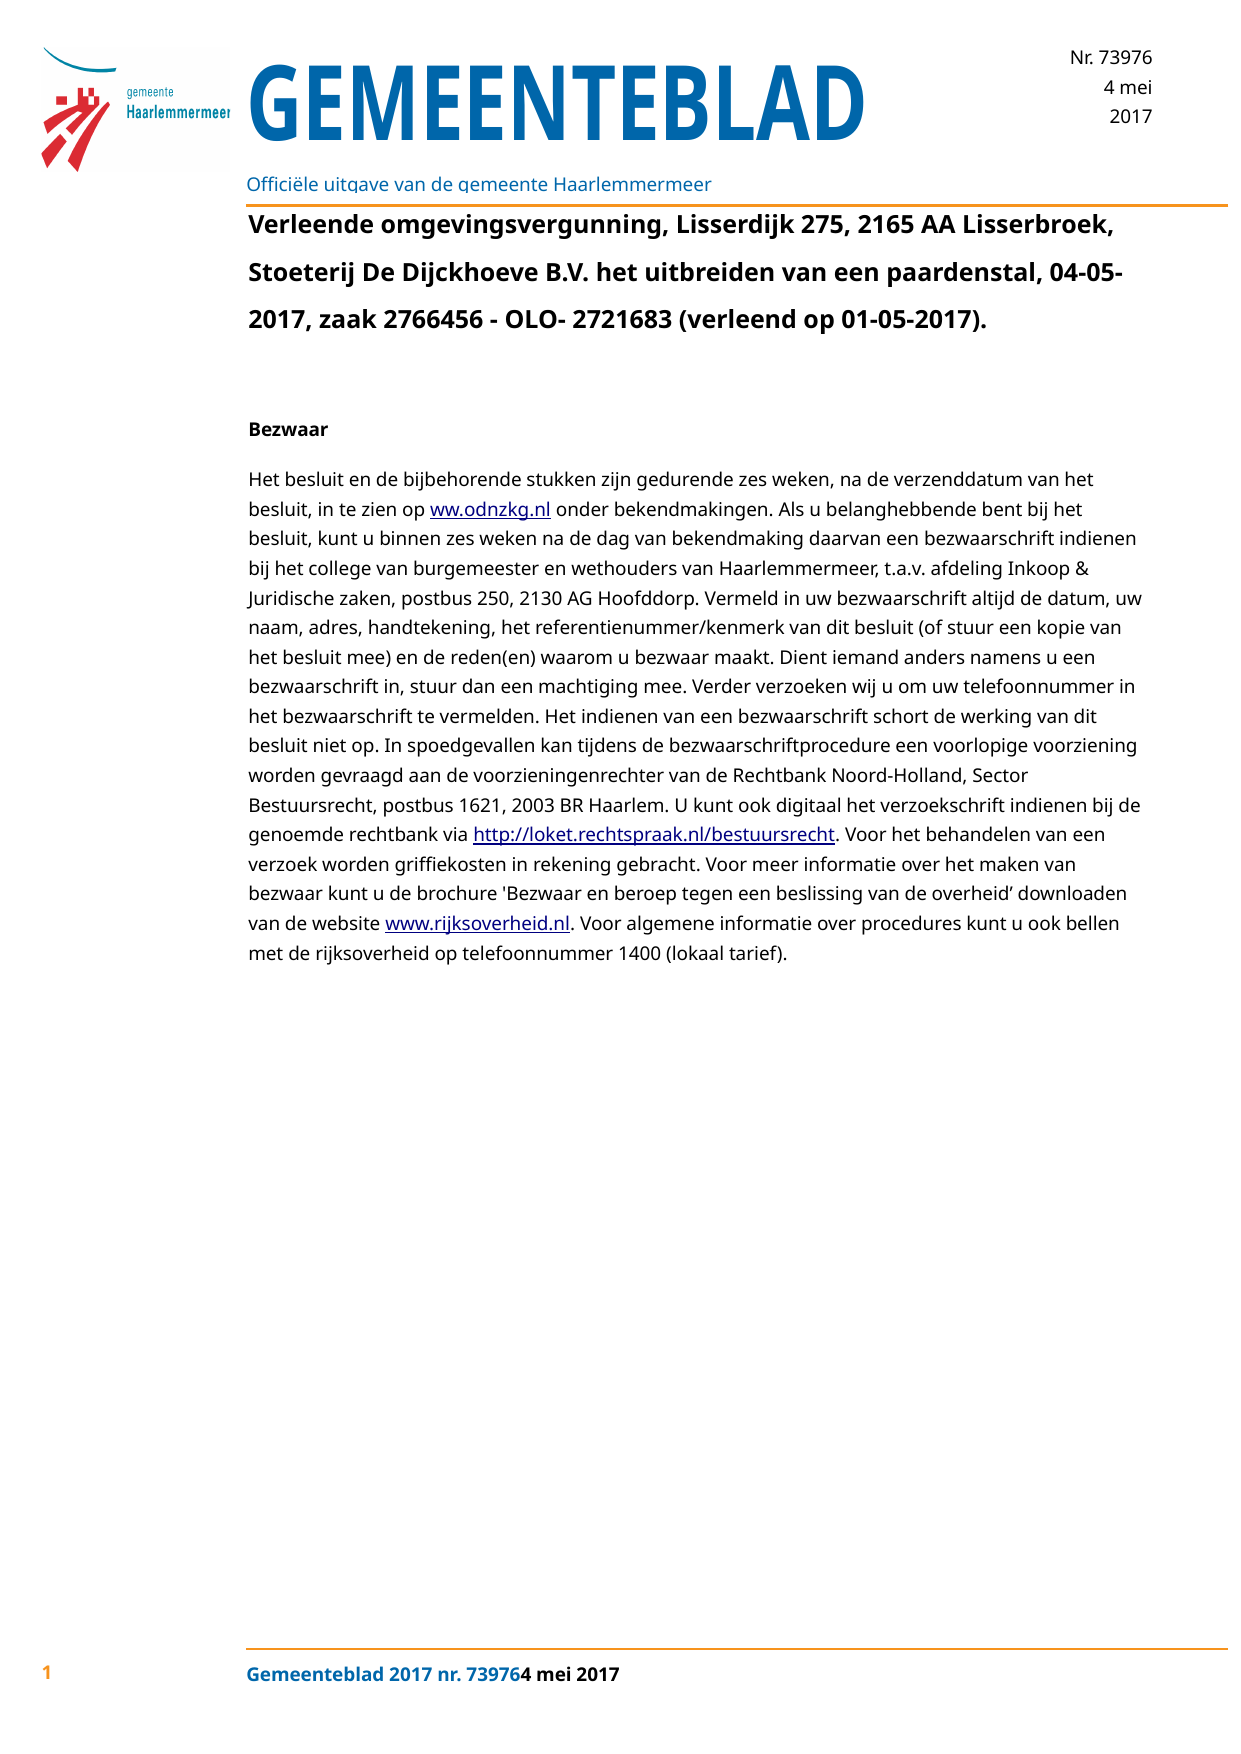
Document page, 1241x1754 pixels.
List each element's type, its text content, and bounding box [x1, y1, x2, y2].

text Het besluit en de bijbehorende stukken zijn gedurende zes weken, na de verzenddatum van het besluit, in te zien op ww.odnzkg.nl onder bekendmakingen. Als u belanghebbende bent bij het besluit, kunt u binnen zes weken na de dag van bekendmaking daarvan een bezwaarschrift indienen bij het college van burgemeester en wethouders van Haarlemmermeer, t.a.v. afdeling Inkoop & Juridische zaken, postbus 250, 2130 AG Hoofddorp. Vermeld in uw bezwaarschrift altijd de datum, uw naam, adres, handtekening, het referentienummer/kenmerk van dit besluit (of stuur een kopie van het besluit mee) en de reden(en) waarom u bezwaar maakt. Dient iemand anders namens u een bezwaarschrift in, stuur dan een machtiging mee. Verder verzoeken wij u om uw telefoonnummer in het bezwaarschrift te vermelden. Het indienen van een bezwaarschrift schort de werking van dit besluit niet op. In spoedgevallen kan tijdens de bezwaarschriftprocedure een voorlopige voorziening worden gevraagd aan de voorzieningenrechter van de Rechtbank Noord-Holland, Sector Bestuursrecht, postbus 1621, 2003 BR Haarlem. U kunt ook digitaal het verzoekschrift indienen bij de genoemde rechtbank via http://loket.rechtspraak.nl/bestuursrecht. Voor het behandelen van een verzoek worden griffiekosten in rekening gebracht. Voor meer informatie over het maken van bezwaar kunt u de brochure 'Bezwaar en beroep tegen een beslissing van de overheid’ downloaden van de website www.rijksoverheid.nl. Voor algemene informatie over procedures kunt u ook bellen met de rijksoverheid op telefoonnummer 1400 (lokaal tarief). [248, 466, 1152, 965]
text Verleende omgevingsvergunning, Lisserdijk 275, 2165 AA Lisserbroek, Stoeterij De Dijckhoeve B.V. het uitbreiden van een paardenstal, 04-05-2017, zaak 2766456 - OLO- 2721683 (verleend op 01-05-2017). [248, 207, 1152, 336]
picture [41, 47, 231, 172]
text Bezwaar [248, 416, 1152, 442]
